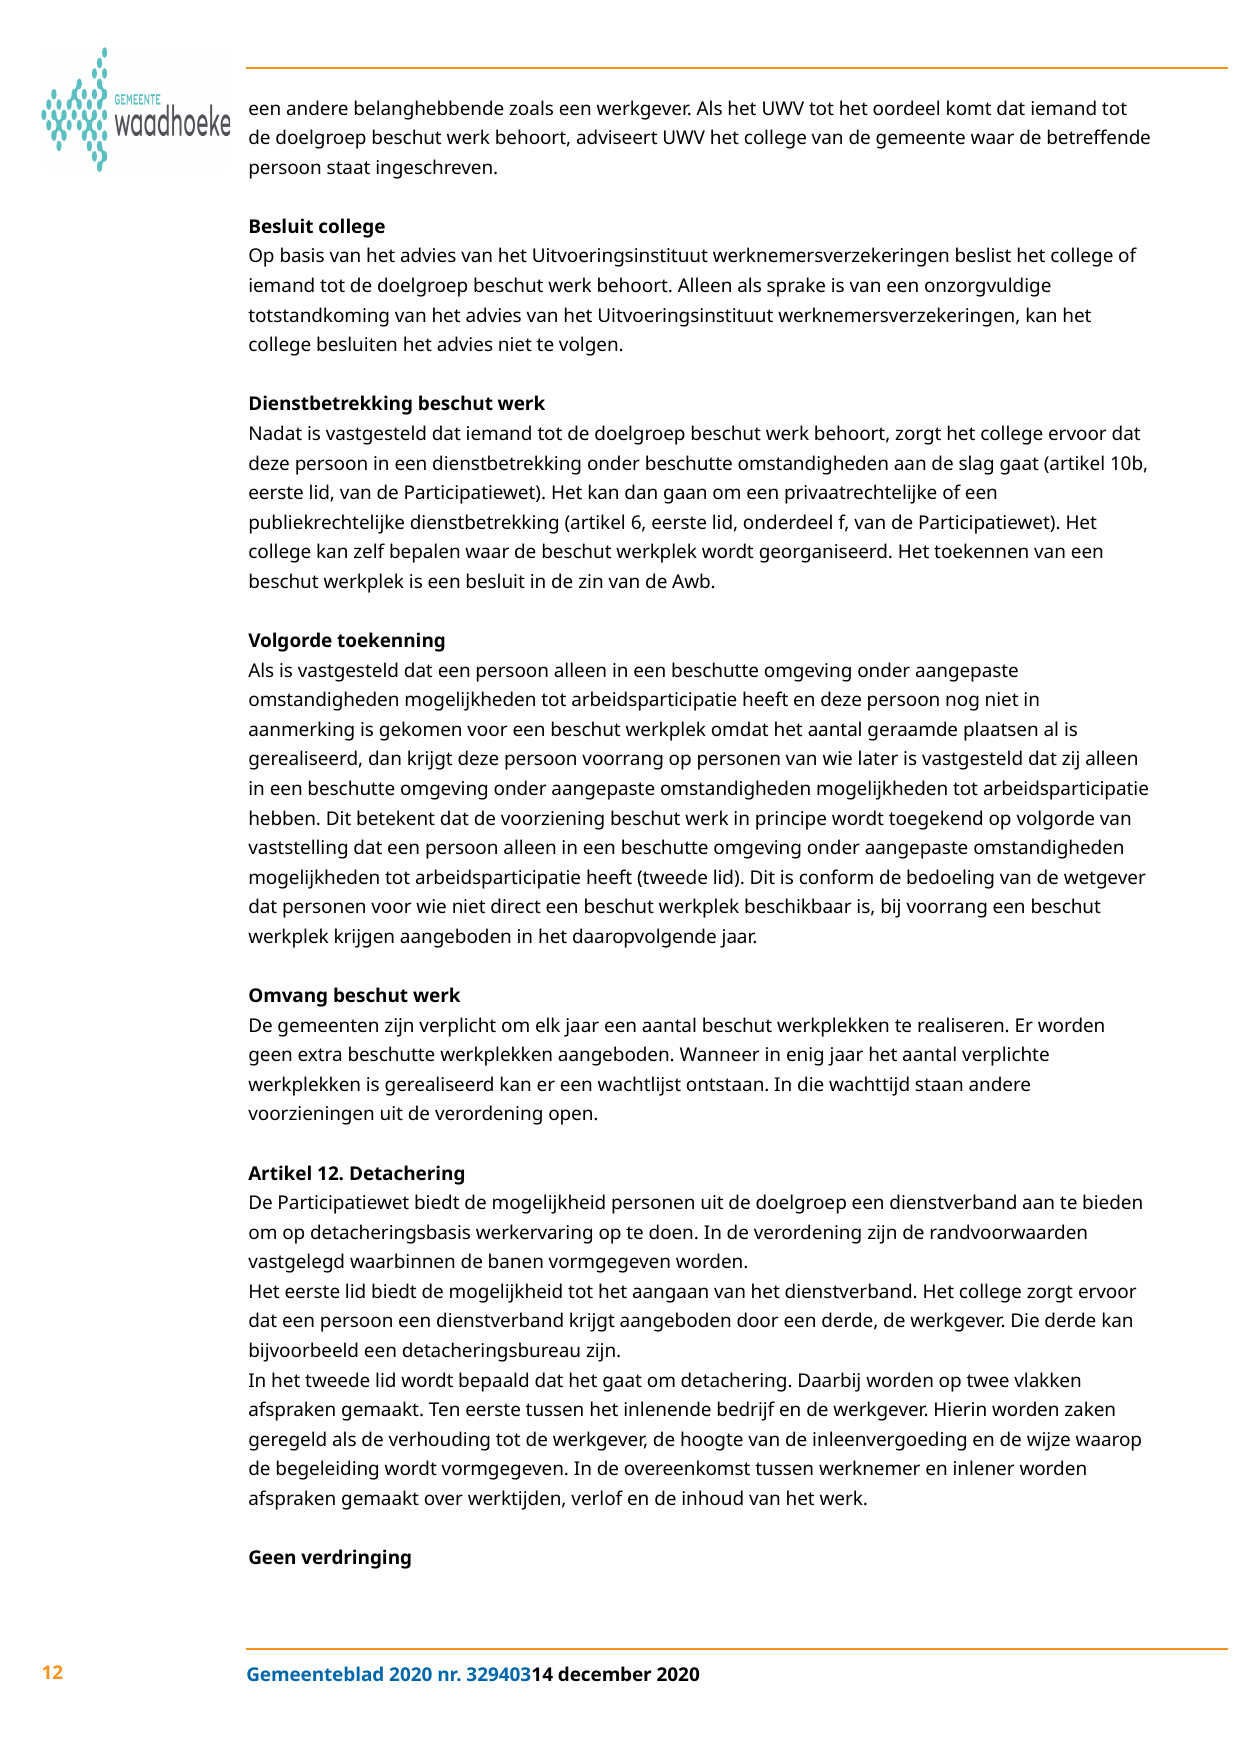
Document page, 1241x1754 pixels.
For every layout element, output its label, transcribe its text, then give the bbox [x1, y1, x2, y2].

text Het eerste lid biedt de mogelijkheid tot het aangaan van het dienstverband. Het college zorgt ervoor dat een persoon een dienstverband krijgt aangeboden door een derde, de werkgever. Die derde kan bijvoorbeeld een detacheringsbureau zijn. [248, 1278, 1152, 1363]
picture [41, 47, 231, 172]
text De Participatiewet biedt de mogelijkheid personen uit de doelgroep een dienstverband aan te bieden om op detacheringsbasis werkervaring op te doen. In de verordening zijn de randvoorwaarden vastgelegd waarbinnen de banen vormgegeven worden. [248, 1189, 1152, 1274]
text Nadat is vastgesteld dat iemand tot de doelgroep beschut werk behoort, zorgt het college ervoor dat deze persoon in een dienstbetrekking onder beschutte omstandigheden aan de slag gaat (artikel 10b, eerste lid, van de Participatiewet). Het kan dan gaan om een privaatrechtelijke of een publiekrechtelijke dienstbetrekking (artikel 6, eerste lid, onderdeel f, van de Participatiewet). Het college kan zelf bepalen waar de beschut werkplek wordt georganiseerd. Het toekennen van een beschut werkplek is een besluit in de zin van de Awb. [248, 420, 1152, 594]
text Geen verdringing [248, 1544, 1152, 1570]
text Op basis van het advies van het Uitvoeringsinstituut werknemersverzekeringen beslist het college of iemand tot de doelgroep beschut werk behoort. Alleen als sprake is van een onzorgvuldige totstandkoming van het advies van het Uitvoeringsinstituut werknemersverzekeringen, kan het college besluiten het advies niet te volgen. [248, 243, 1152, 357]
text Omvang beschut werk [248, 982, 1152, 1008]
text Als is vastgesteld dat een persoon alleen in een beschutte omgeving onder aangepaste omstandigheden mogelijkheden tot arbeidsparticipatie heeft en deze persoon nog niet in aanmerking is gekomen voor een beschut werkplek omdat het aantal geraamde plaatsen al is gerealiseerd, dan krijgt deze persoon voorrang op personen van wie later is vastgesteld dat zij alleen in een beschutte omgeving onder aangepaste omstandigheden mogelijkheden tot arbeidsparticipatie hebben. Dit betekent dat de voorziening beschut werk in principe wordt toegekend op volgorde van vaststelling dat een persoon alleen in een beschutte omgeving onder aangepaste omstandigheden mogelijkheden tot arbeidsparticipatie heeft (tweede lid). Dit is conform de bedoeling van de wetgever dat personen voor wie niet direct een beschut werkplek beschikbaar is, bij voorrang een beschut werkplek krijgen aangeboden in het daaropvolgende jaar. [248, 657, 1152, 949]
text Dienstbetrekking beschut werk [248, 391, 1152, 416]
text Artikel 12. Detachering [248, 1160, 1152, 1186]
text In het tweede lid wordt bepaald dat het gaat om detachering. Daarbij worden op twee vlakken afspraken gemaakt. Ten eerste tussen het inlenende bedrijf en de werkgever. Hierin worden zaken geregeld als de verhouding tot de werkgever, de hoogte van de inleenvergoeding en de wijze waarop de begeleiding wordt vormgegeven. In de overeenkomst tussen werknemer en inlener worden afspraken gemaakt over werktijden, verlof en de inhoud van het werk. [248, 1367, 1152, 1511]
text Volgorde toekenning [248, 627, 1152, 653]
text Besluit college [248, 213, 1152, 239]
text een andere belanghebbende zoals een werkgever. Als het UWV tot het oordeel komt dat iemand tot de doelgroep beschut werk behoort, adviseert UWV het college van de gemeente waar de betreffende persoon staat ingeschreven. [248, 95, 1152, 180]
text De gemeenten zijn verplicht om elk jaar een aantal beschut werkplekken te realiseren. Er worden geen extra beschutte werkplekken aangeboden. Wanneer in enig jaar het aantal verplichte werkplekken is gerealiseerd kan er een wachtlijst ontstaan. In die wachttijd staan andere voorzieningen uit de verordening open. [248, 1012, 1152, 1126]
